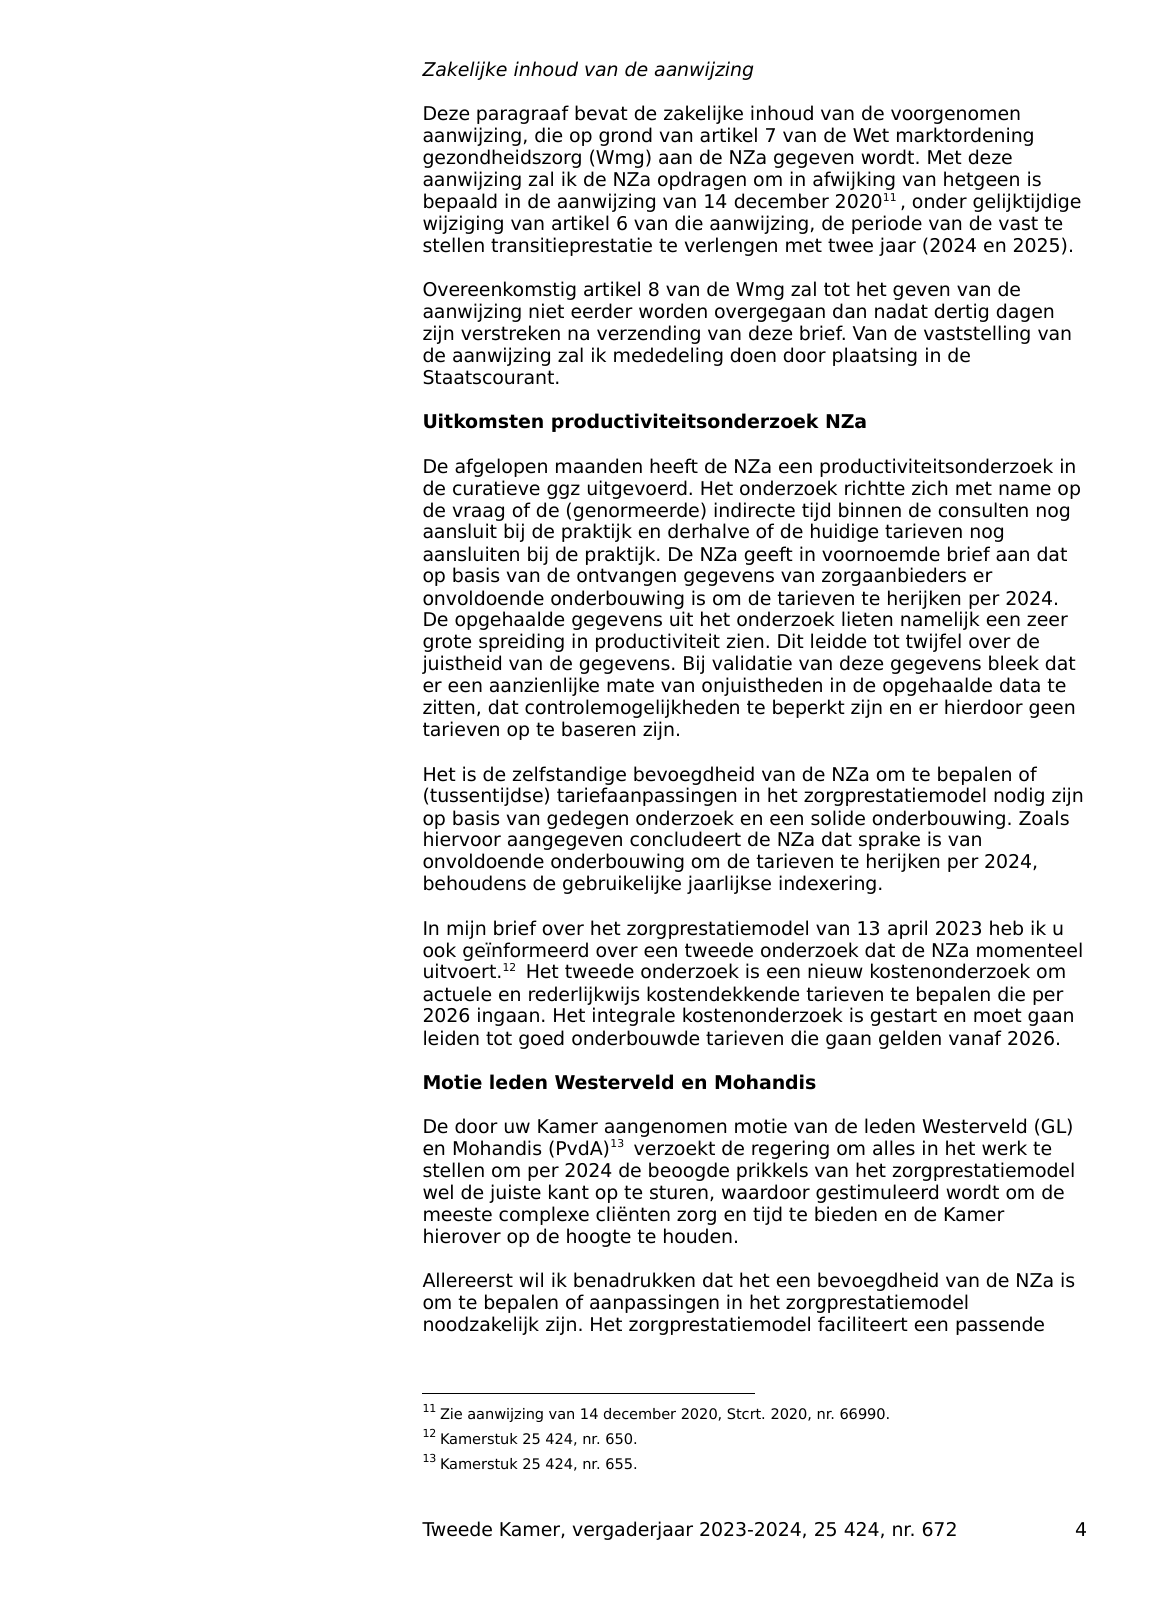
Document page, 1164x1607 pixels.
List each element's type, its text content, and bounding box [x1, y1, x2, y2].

text Kamerstuk 25 424, nr. 655. [422, 1452, 1087, 1474]
text In mijn brief over het zorgprestatiemodel van 13 april 2023 heb ik u ook geïnformeerd over een tweede onderzoek dat de NZa momenteel uitvoert. Het tweede onderzoek is een nieuw kostenonderzoek om actuele en rederlijkwijs kostendekkende tarieven te bepalen die per 2026 ingaan. Het integrale kostenonderzoek is gestart en moet gaan leiden tot goed onderbouwde tarieven die gaan gelden vanaf 2026. [422, 917, 1087, 1049]
text Overeenkomstig artikel 8 van de Wmg zal tot het geven van de aanwijzing niet eerder worden overgegaan dan nadat dertig dagen zijn verstreken na verzending van deze brief. Van de vaststelling van de aanwijzing zal ik mededeling doen door plaatsing in de Staatscourant. [422, 279, 1087, 389]
text De afgelopen maanden heeft de NZa een productiviteitsonderzoek in de curatieve ggz uitgevoerd. Het onderzoek richtte zich met name op de vraag of de (genormeerde) indirecte tijd binnen de consulten nog aansluit bij de praktijk en derhalve of de huidige tarieven nog aansluiten bij de praktijk. De NZa geeft in voornoemde brief aan dat op basis van de ontvangen gegevens van zorgaanbieders er onvoldoende onderbouwing is om de tarieven te herijken per 2024. De opgehaalde gegevens uit het onderzoek lieten namelijk een zeer grote spreiding in productiviteit zien. Dit leidde tot twijfel over de juistheid van de gegevens. Bij validatie van deze gegevens bleek dat er een aanzienlijke mate van onjuistheden in de opgehaalde data te zitten, dat controlemogelijkheden te beperkt zijn en er hierdoor geen tarieven op te baseren zijn. [422, 456, 1087, 741]
text Allereerst wil ik benadrukken dat het een bevoegdheid van de NZa is om te bepalen of aanpassingen in het zorgprestatiemodel noodzakelijk zijn. Het zorgprestatiemodel faciliteert een passende [422, 1270, 1087, 1336]
subtitle Uitkomsten productiviteitsonderzoek NZa [422, 411, 1087, 433]
text Zie aanwijzing van 14 december 2020, Stcrt. 2020, nr. 66990. [422, 1402, 1087, 1424]
text Kamerstuk 25 424, nr. 650. [422, 1427, 1087, 1449]
subtitle Zakelijke inhoud van de aanwijzing [422, 59, 1087, 81]
text De door uw Kamer aangenomen motie van de leden Westerveld (GL) en Mohandis (PvdA) verzoekt de regering om alles in het werk te stellen om per 2024 de beoogde prikkels van het zorgprestatiemodel wel de juiste kant op te sturen, waardoor gestimuleerd wordt om de meeste complexe cliënten zorg en tijd te bieden en de Kamer hierover op de hoogte te houden. [422, 1116, 1087, 1248]
subtitle Motie leden Westerveld en Mohandis [422, 1072, 1087, 1093]
text Het is de zelfstandige bevoegdheid van de NZa om te bepalen of (tussentijdse) tariefaanpassingen in het zorgprestatiemodel nodig zijn op basis van gedegen onderzoek en een solide onderbouwing. Zoals hiervoor aangegeven concludeert de NZa dat sprake is van onvoldoende onderbouwing om de tarieven te herijken per 2024, behoudens de gebruikelijke jaarlijkse indexering. [422, 763, 1087, 895]
text Deze paragraaf bevat de zakelijke inhoud van de voorgenomen aanwijzing, die op grond van artikel 7 van de Wet marktordening gezondheidszorg (Wmg) aan de NZa gegeven wordt. Met deze aanwijzing zal ik de NZa opdragen om in afwijking van hetgeen is bepaald in de aanwijzing van 14 december 2020, onder gelijktijdige wijziging van artikel 6 van die aanwijzing, de periode van de vast te stellen transitieprestatie te verlengen met twee jaar (2024 en 2025). [422, 103, 1087, 257]
